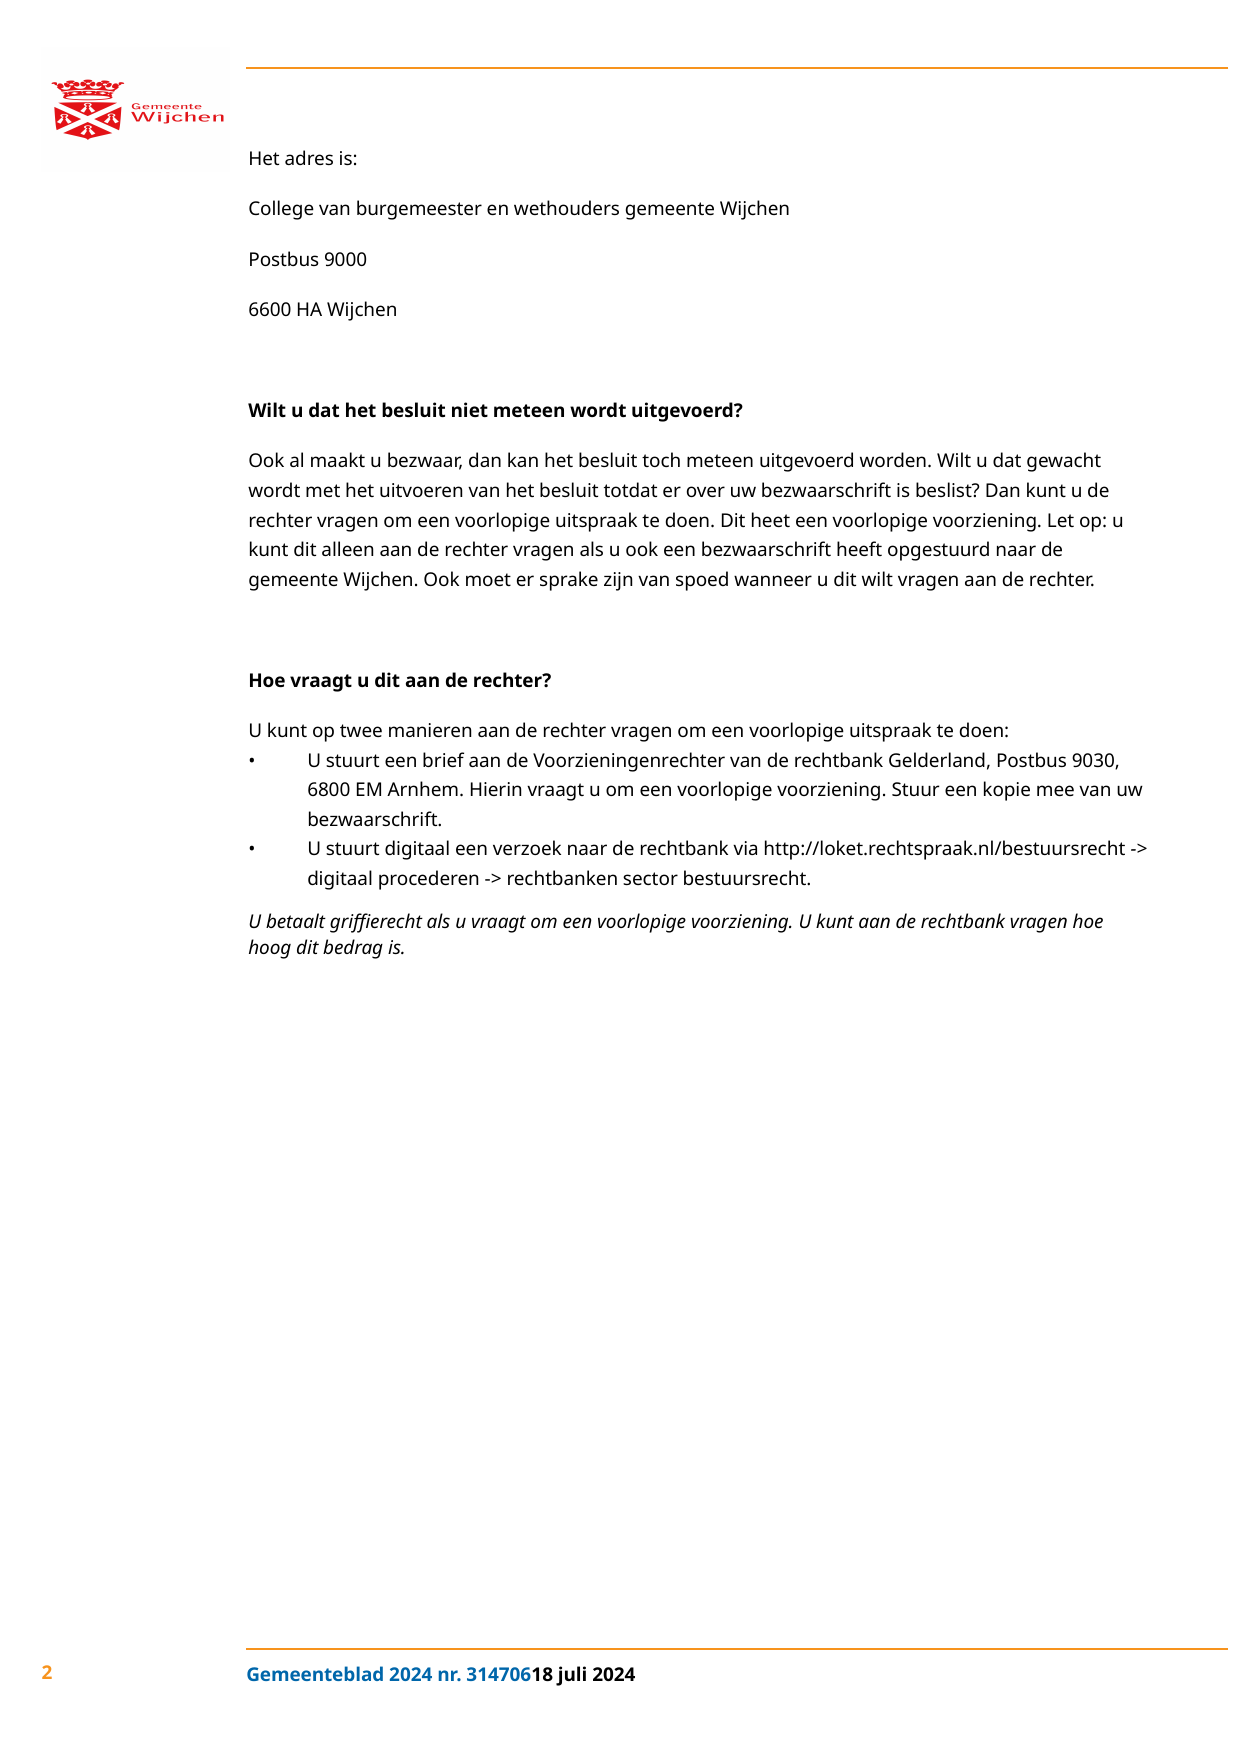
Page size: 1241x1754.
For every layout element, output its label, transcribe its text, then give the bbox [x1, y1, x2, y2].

text U kunt op twee manieren aan de rechter vragen om een voorlopige uitspraak te doen: [248, 717, 1152, 743]
picture [41, 47, 231, 172]
text Postbus 9000 [248, 246, 1152, 272]
text Hoe vraagt u dit aan de rechter? [248, 667, 1152, 693]
text Ook al maakt u bezwaar, dan kan het besluit toch meteen uitgevoerd worden. Wilt u dat gewacht wordt met het uitvoeren van het besluit totdat er over uw bezwaarschrift is beslist? Dan kunt u de rechter vragen om een voorlopige uitspraak te doen. Dit heet een voorlopige voorziening. Let op: u kunt dit alleen aan de rechter vragen als u ook een bezwaarschrift heeft opgestuurd naar de gemeente Wijchen. Ook moet er sprake zijn van spoed wanneer u dit wilt vragen aan de rechter. [248, 448, 1152, 592]
list U stuurt digitaal een verzoek naar de rechtbank via http://loket.rechtspraak.nl/bestuursrecht -> digitaal procederen -> rechtbanken sector bestuursrecht. [248, 836, 1152, 891]
text College van burgemeester en wethouders gemeente Wijchen [248, 196, 1152, 221]
text Wilt u dat het besluit niet meteen wordt uitgevoerd? [248, 397, 1152, 423]
text 6600 HA Wijchen [248, 296, 1152, 322]
text U betaalt griffierecht als u vraagt om een voorlopige voorziening. U kunt aan de rechtbank vragen hoe hoog dit bedrag is. [248, 908, 1152, 960]
list U stuurt een brief aan de Voorzieningenrechter van de rechtbank Gelderland, Postbus 9030, 6800 EM Arnhem. Hierin vraagt u om een voorlopige voorziening. Stuur een kopie mee van uw bezwaarschrift. [248, 747, 1152, 832]
text Het adres is: [248, 145, 1152, 171]
